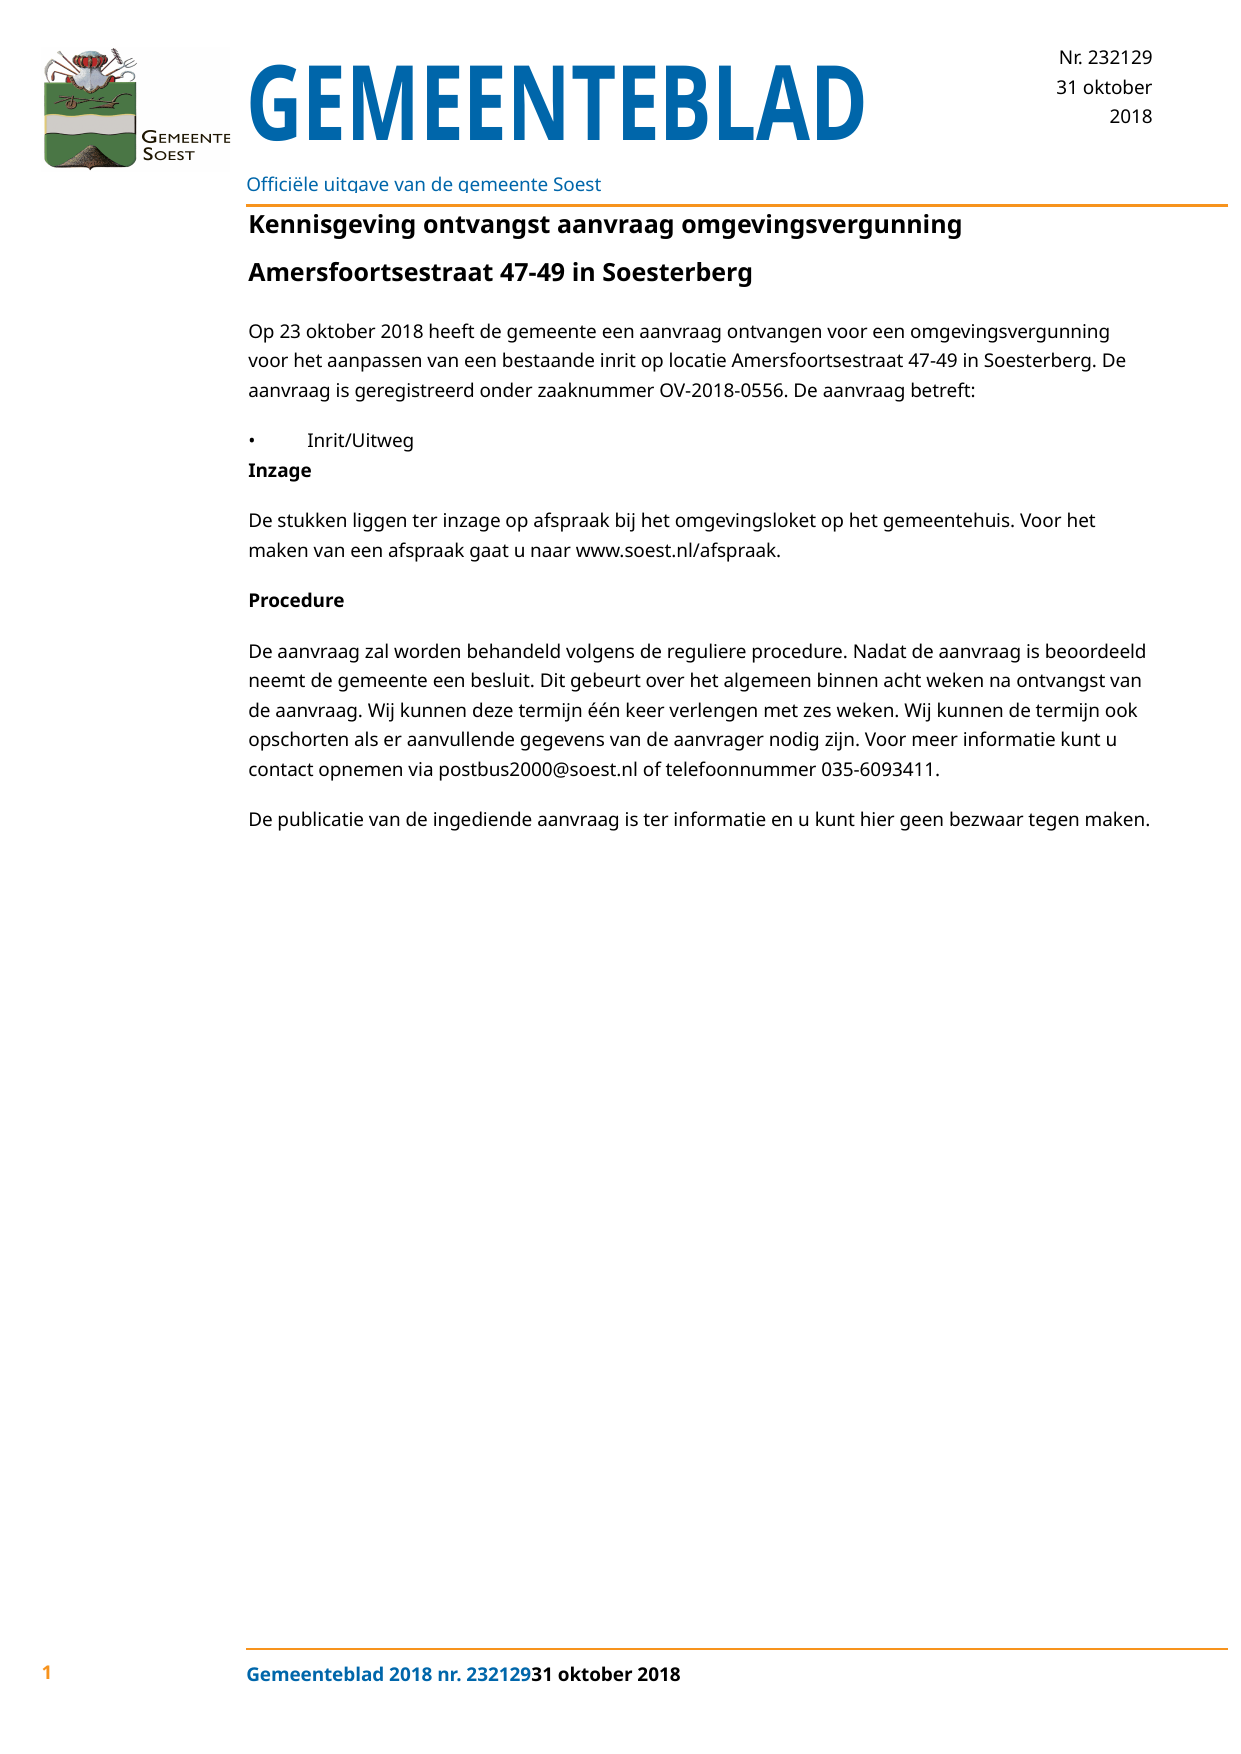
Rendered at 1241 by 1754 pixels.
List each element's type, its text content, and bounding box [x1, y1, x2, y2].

text De stukken liggen ter inzage op afspraak bij het omgevingsloket op het gemeentehuis. Voor het maken van een afspraak gaat u naar www.soest.nl/afspraak. [248, 507, 1152, 563]
text Op 23 oktober 2018 heeft de gemeente een aanvraag ontvangen voor een omgevingsvergunning voor het aanpassen van een bestaande inrit op locatie Amersfoortsestraat 47-49 in Soesterberg. De aanvraag is geregistreerd onder zaaknummer OV-2018-0556. De aanvraag betreft: [248, 318, 1152, 403]
text Procedure [248, 587, 1152, 613]
text De publicatie van de ingediende aanvraag is ter informatie en u kunt hier geen bezwaar tegen maken. [248, 807, 1152, 832]
text Inzage [248, 457, 1152, 483]
list Inrit/Uitweg [248, 427, 1152, 453]
picture [41, 47, 231, 172]
text Kennisgeving ontvangst aanvraag omgevingsvergunning Amersfoortsestraat 47-49 in Soesterberg [248, 207, 1152, 288]
text De aanvraag zal worden behandeld volgens de reguliere procedure. Nadat de aanvraag is beoordeeld neemt de gemeente een besluit. Dit gebeurt over het algemeen binnen acht weken na ontvangst van de aanvraag. Wij kunnen deze termijn één keer verlengen met zes weken. Wij kunnen de termijn ook opschorten als er aanvullende gegevens van de aanvrager nodig zijn. Voor meer informatie kunt u contact opnemen via postbus2000@soest.nl of telefoonnummer 035-6093411. [248, 638, 1152, 782]
